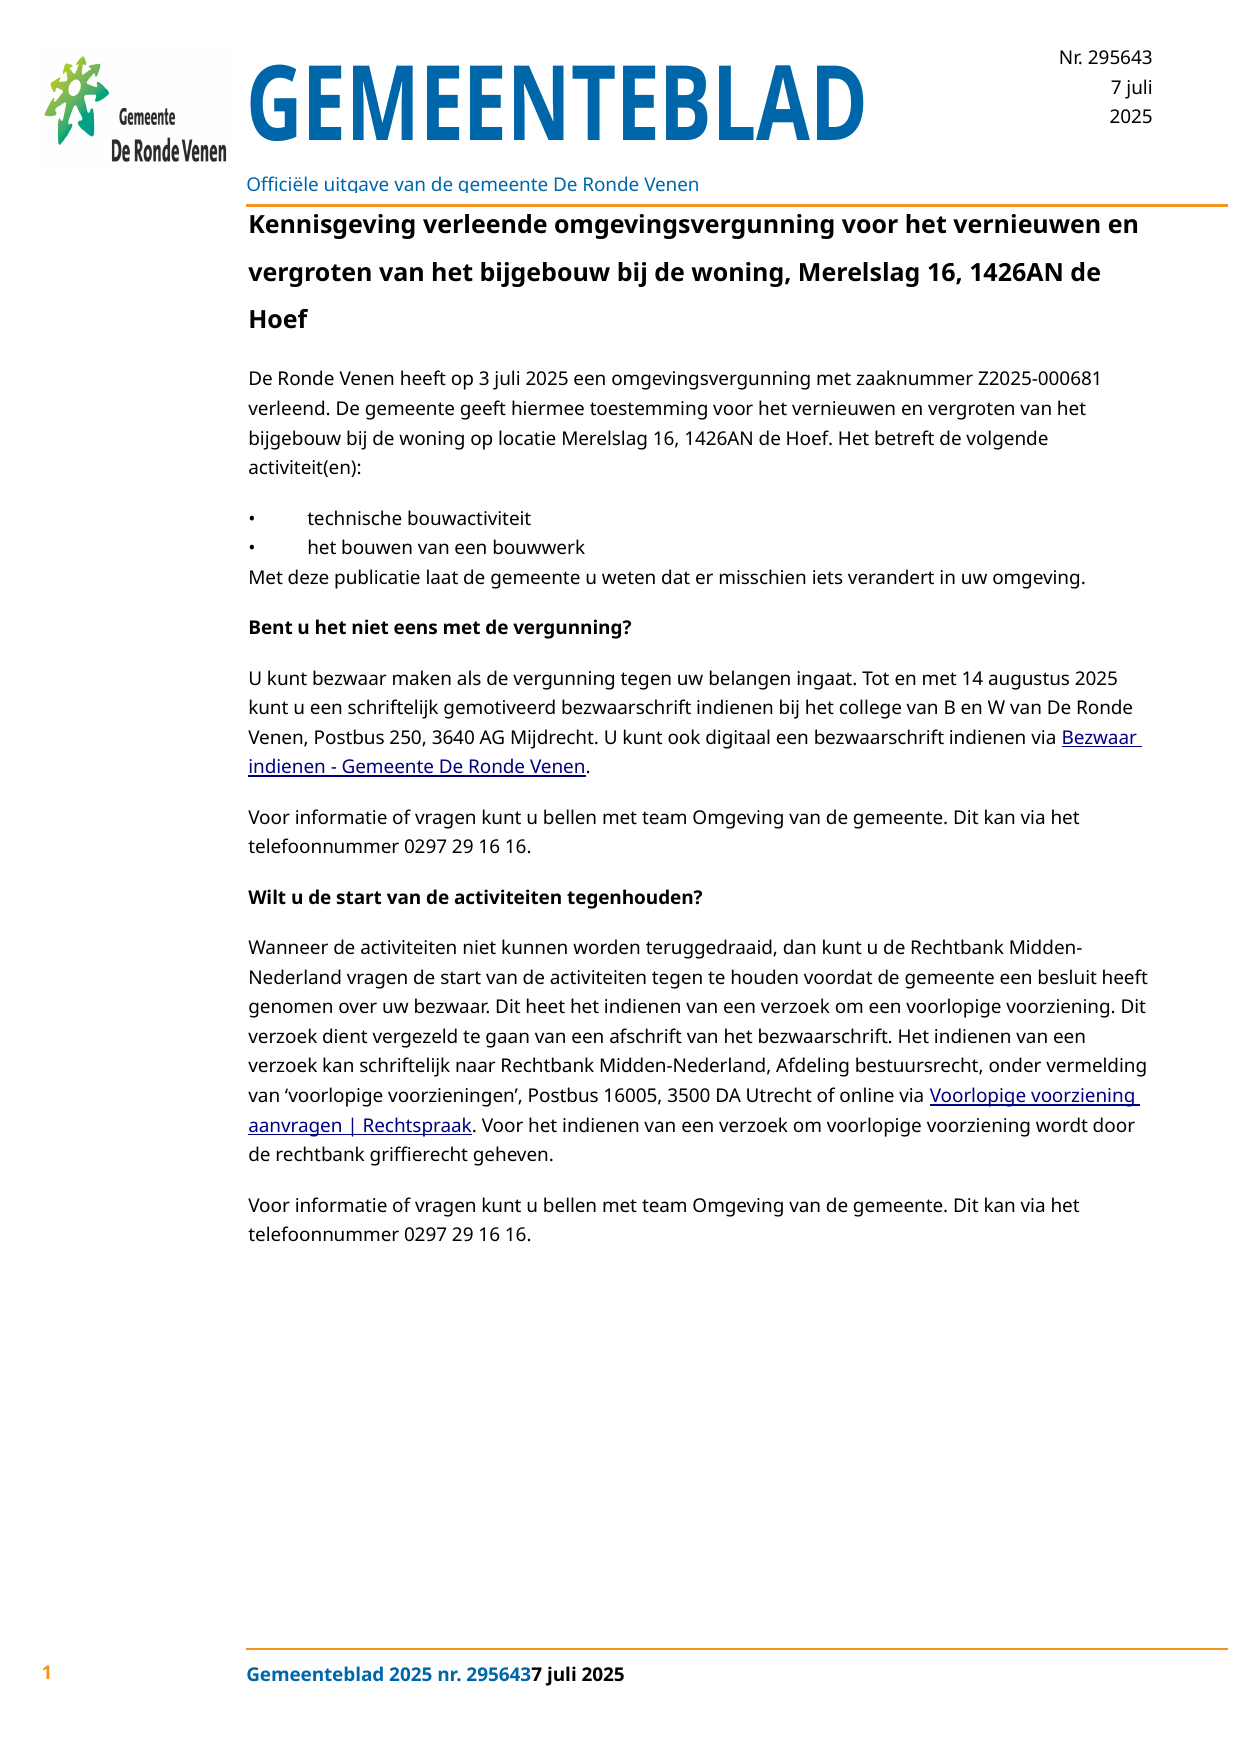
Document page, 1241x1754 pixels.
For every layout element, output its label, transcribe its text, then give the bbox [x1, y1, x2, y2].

text Voor informatie of vragen kunt u bellen met team Omgeving van de gemeente. Dit kan via het telefoonnummer 0297 29 16 16. [248, 1192, 1152, 1247]
text Wanneer de activiteiten niet kunnen worden teruggedraaid, dan kunt u de Rechtbank Midden-Nederland vragen de start van de activiteiten tegen te houden voordat de gemeente een besluit heeft genomen over uw bezwaar. Dit heet het indienen van een verzoek om een voorlopige voorziening. Dit verzoek dient vergezeld te gaan van een afschrift van het bezwaarschrift. Het indienen van een verzoek kan schriftelijk naar Rechtbank Midden-Nederland, Afdeling bestuursrecht, onder vermelding van ‘voorlopige voorzieningen’, Postbus 16005, 3500 DA Utrecht of online via Voorlopige voorziening aanvragen | Rechtspraak. Voor het indienen van een verzoek om voorlopige voorziening wordt door de rechtbank griffierecht geheven. [248, 934, 1152, 1167]
text Kennisgeving verleende omgevingsvergunning voor het vernieuwen en vergroten van het bijgebouw bij de woning, Merelslag 16, 1426AN de Hoef [248, 207, 1152, 336]
picture [41, 47, 231, 172]
text Met deze publicatie laat de gemeente u weten dat er misschien iets verandert in uw omgeving. [248, 564, 1152, 589]
text De Ronde Venen heeft op 3 juli 2025 een omgevingsvergunning met zaaknummer Z2025-000681 verleend. De gemeente geeft hiermee toestemming voor het vernieuwen en vergroten van het bijgebouw bij de woning op locatie Merelslag 16, 1426AN de Hoef. Het betreft de volgende activiteit(en): [248, 366, 1152, 480]
list technische bouwactiviteit [248, 505, 1152, 530]
list het bouwen van een bouwwerk [248, 534, 1152, 560]
text Bent u het niet eens met de vergunning? [248, 614, 1152, 640]
text U kunt bezwaar maken als de vergunning tegen uw belangen ingaat. Tot en met 14 augustus 2025 kunt u een schriftelijk gemotiveerd bezwaarschrift indienen bij het college van B en W van De Ronde Venen, Postbus 250, 3640 AG Mijdrecht. U kunt ook digitaal een bezwaarschrift indienen via Bezwaar indienen - Gemeente De Ronde Venen. [248, 665, 1152, 779]
text Wilt u de start van de activiteiten tegenhouden? [248, 884, 1152, 909]
text Voor informatie of vragen kunt u bellen met team Omgeving van de gemeente. Dit kan via het telefoonnummer 0297 29 16 16. [248, 804, 1152, 859]
